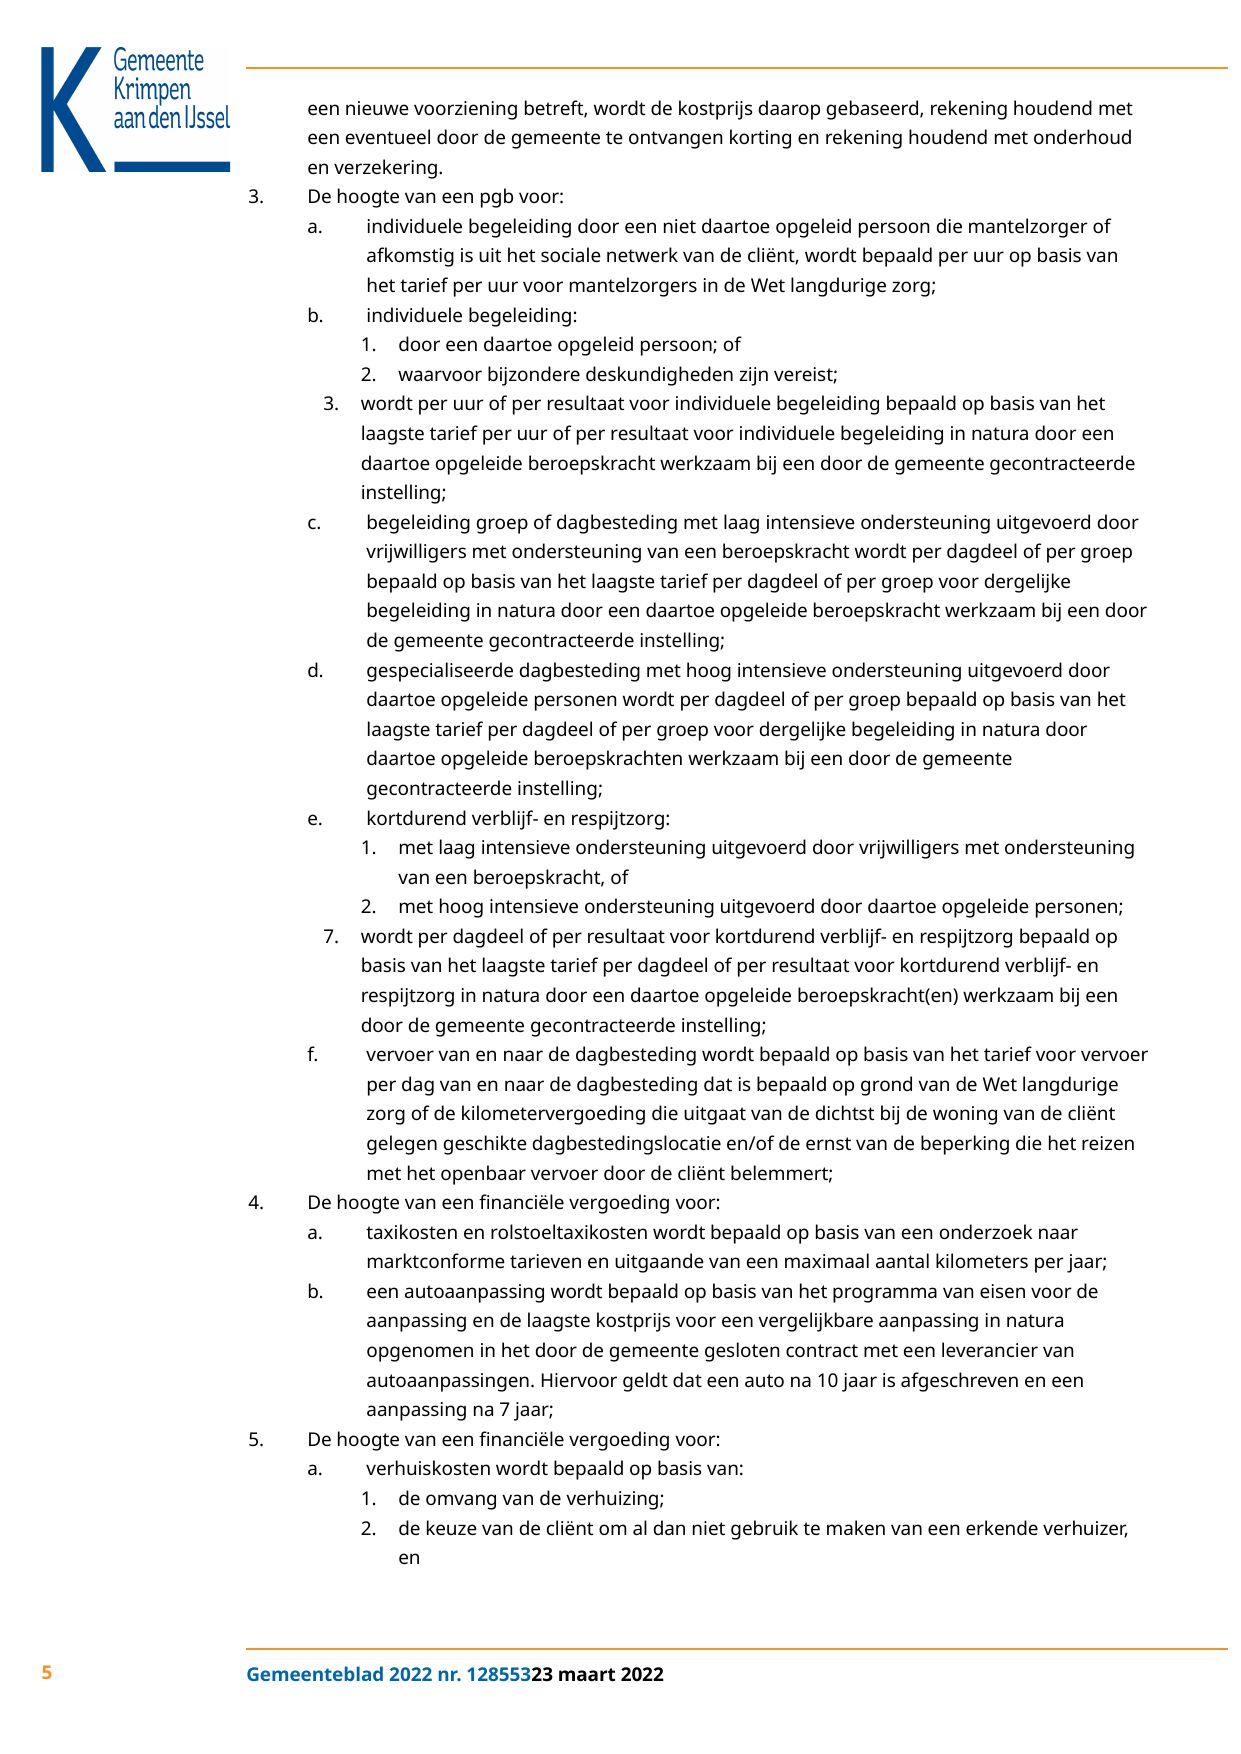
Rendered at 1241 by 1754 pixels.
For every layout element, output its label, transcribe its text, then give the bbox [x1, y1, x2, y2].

list een autoaanpassing wordt bepaald op basis van het programma van eisen voor de aanpassing en de laagste kostprijs voor een vergelijkbare aanpassing in natura opgenomen in het door de gemeente gesloten contract met een leverancier van autoaanpassingen. Hiervoor geldt dat een auto na 10 jaar is afgeschreven en een aanpassing na 7 jaar; [307, 1278, 1152, 1422]
list kortdurend verblijf- en respijtzorg: [307, 805, 1152, 831]
list de omvang van de verhuizing; [361, 1485, 1152, 1511]
list de keuze van de cliënt om al dan niet gebruik te maken van een erkende verhuizer, en [361, 1515, 1152, 1570]
list door een daartoe opgeleid persoon; of [361, 331, 1152, 357]
list waarvoor bijzondere deskundigheden zijn vereist; [361, 361, 1152, 387]
list een nieuwe voorziening betreft, wordt de kostprijs daarop gebaseerd, rekening houdend met een eventueel door de gemeente te ontvangen korting en rekening houdend met onderhoud en verzekering. [248, 95, 1152, 180]
list De hoogte van een financiële vergoeding voor: [248, 1426, 1152, 1452]
list De hoogte van een pgb voor: [248, 183, 1152, 209]
list vervoer van en naar de dagbesteding wordt bepaald op basis van het tarief voor vervoer per dag van en naar de dagbesteding dat is bepaald op grond van de Wet langdurige zorg of de kilometervergoeding die uitgaat van de dichtst bij de woning van de cliënt gelegen geschikte dagbestedingslocatie en/of de ernst van de beperking die het reizen met het openbaar vervoer door de cliënt belemmert; [307, 1041, 1152, 1186]
list met hoog intensieve ondersteuning uitgevoerd door daartoe opgeleide personen; [361, 893, 1152, 919]
list taxikosten en rolstoeltaxikosten wordt bepaald op basis van een onderzoek naar marktconforme tarieven en uitgaande van een maximaal aantal kilometers per jaar; [307, 1219, 1152, 1274]
list gespecialiseerde dagbesteding met hoog intensieve ondersteuning uitgevoerd door daartoe opgeleide personen wordt per dagdeel of per groep bepaald op basis van het laagste tarief per dagdeel of per groep voor dergelijke begeleiding in natura door daartoe opgeleide beroepskrachten werkzaam bij een door de gemeente gecontracteerde instelling; [307, 657, 1152, 801]
list wordt per dagdeel of per resultaat voor kortdurend verblijf- en respijtzorg bepaald op basis van het laagste tarief per dagdeel of per resultaat voor kortdurend verblijf- en respijtzorg in natura door een daartoe opgeleide beroepskracht(en) werkzaam bij een door de gemeente gecontracteerde instelling; [323, 923, 1152, 1038]
picture [41, 47, 231, 172]
list verhuiskosten wordt bepaald op basis van: [307, 1456, 1152, 1481]
list wordt per uur of per resultaat voor individuele begeleiding bepaald op basis van het laagste tarief per uur of per resultaat voor individuele begeleiding in natura door een daartoe opgeleide beroepskracht werkzaam bij een door de gemeente gecontracteerde instelling; [323, 391, 1152, 505]
list begeleiding groep of dagbesteding met laag intensieve ondersteuning uitgevoerd door vrijwilligers met ondersteuning van een beroepskracht wordt per dagdeel of per groep bepaald op basis van het laagste tarief per dagdeel of per groep voor dergelijke begeleiding in natura door een daartoe opgeleide beroepskracht werkzaam bij een door de gemeente gecontracteerde instelling; [307, 509, 1152, 653]
list individuele begeleiding: [307, 302, 1152, 328]
list individuele begeleiding door een niet daartoe opgeleid persoon die mantelzorger of afkomstig is uit het sociale netwerk van de cliënt, wordt bepaald per uur op basis van het tarief per uur voor mantelzorgers in de Wet langdurige zorg; [307, 213, 1152, 298]
list De hoogte van een financiële vergoeding voor: [248, 1189, 1152, 1215]
list met laag intensieve ondersteuning uitgevoerd door vrijwilligers met ondersteuning van een beroepskracht, of [361, 834, 1152, 890]
